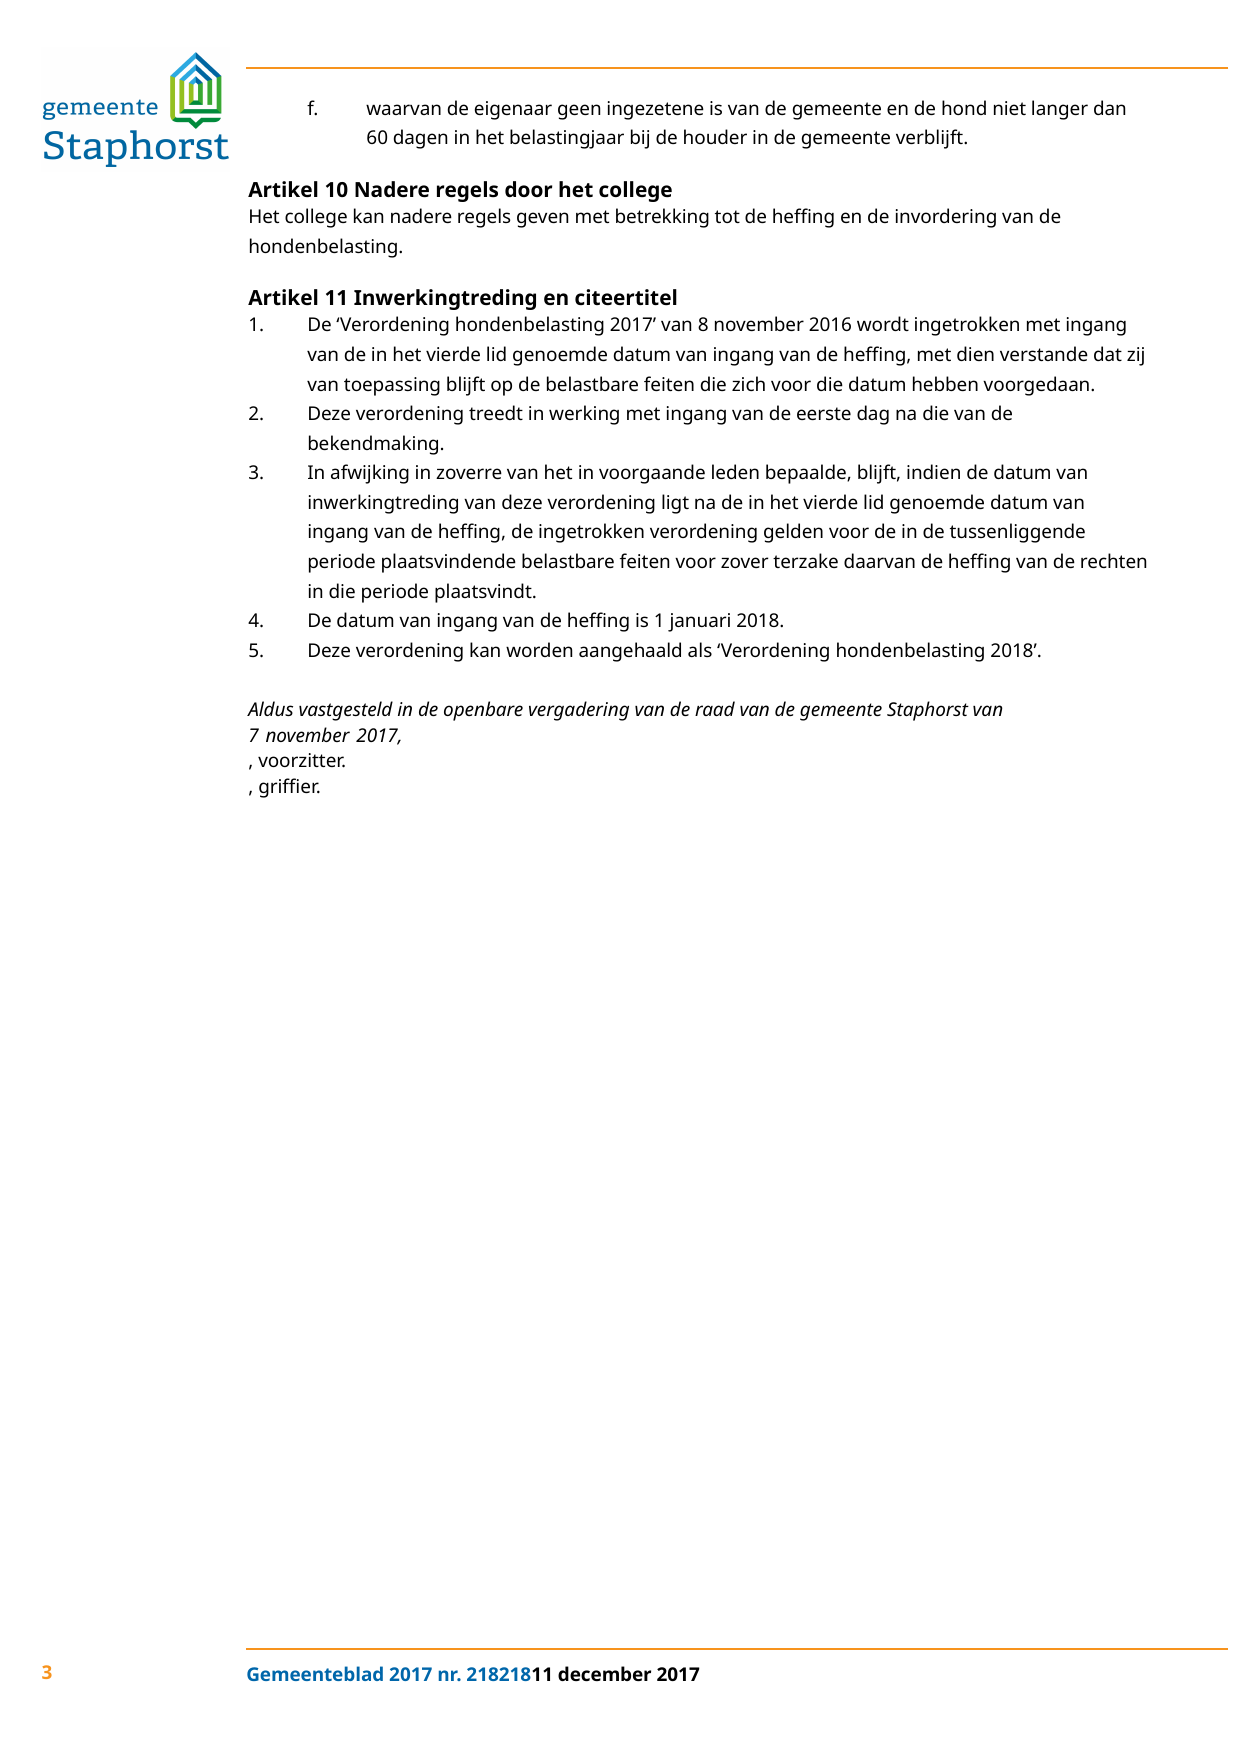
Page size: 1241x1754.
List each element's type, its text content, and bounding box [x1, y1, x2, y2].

list De datum van ingang van de heffing is 1 januari 2018. [248, 607, 1152, 633]
text Artikel 11 Inwerkingtreding en citeertitel [248, 283, 1152, 312]
text Artikel 10 Nadere regels door het college [248, 175, 1152, 203]
list De ‘Verordening hondenbelasting 2017’ van 8 november 2016 wordt ingetrokken met ingang van de in het vierde lid genoemde datum van ingang van de heffing, met dien verstande dat zij van toepassing blijft op de belastbare feiten die zich voor die datum hebben voorgedaan. [248, 312, 1152, 397]
list waarvan de eigenaar geen ingezetene is van de gemeente en de hond niet langer dan 60 dagen in het belastingjaar bij de houder in de gemeente verblijft. [307, 95, 1152, 150]
text , griffier. [248, 773, 1152, 799]
picture [41, 47, 231, 172]
list Deze verordening treedt in werking met ingang van de eerste dag na die van de bekendmaking. [248, 400, 1152, 456]
text , voorzitter. [248, 748, 1152, 773]
text Aldus vastgesteld in de openbare vergadering van de raad van de gemeente Staphorst van 7 november 2017, [248, 696, 1152, 748]
text Het college kan nadere regels geven met betrekking tot de heffing en de invordering van de hondenbelasting. [248, 203, 1152, 258]
list In afwijking in zoverre van het in voorgaande leden bepaalde, blijft, indien de datum van inwerkingtreding van deze verordening ligt na de in het vierde lid genoemde datum van ingang van de heffing, de ingetrokken verordening gelden voor de in de tussenliggende periode plaatsvindende belastbare feiten voor zover terzake daarvan de heffing van de rechten in die periode plaatsvindt. [248, 459, 1152, 604]
list Deze verordening kan worden aangehaald als ‘Verordening hondenbelasting 2018’. [248, 637, 1152, 663]
